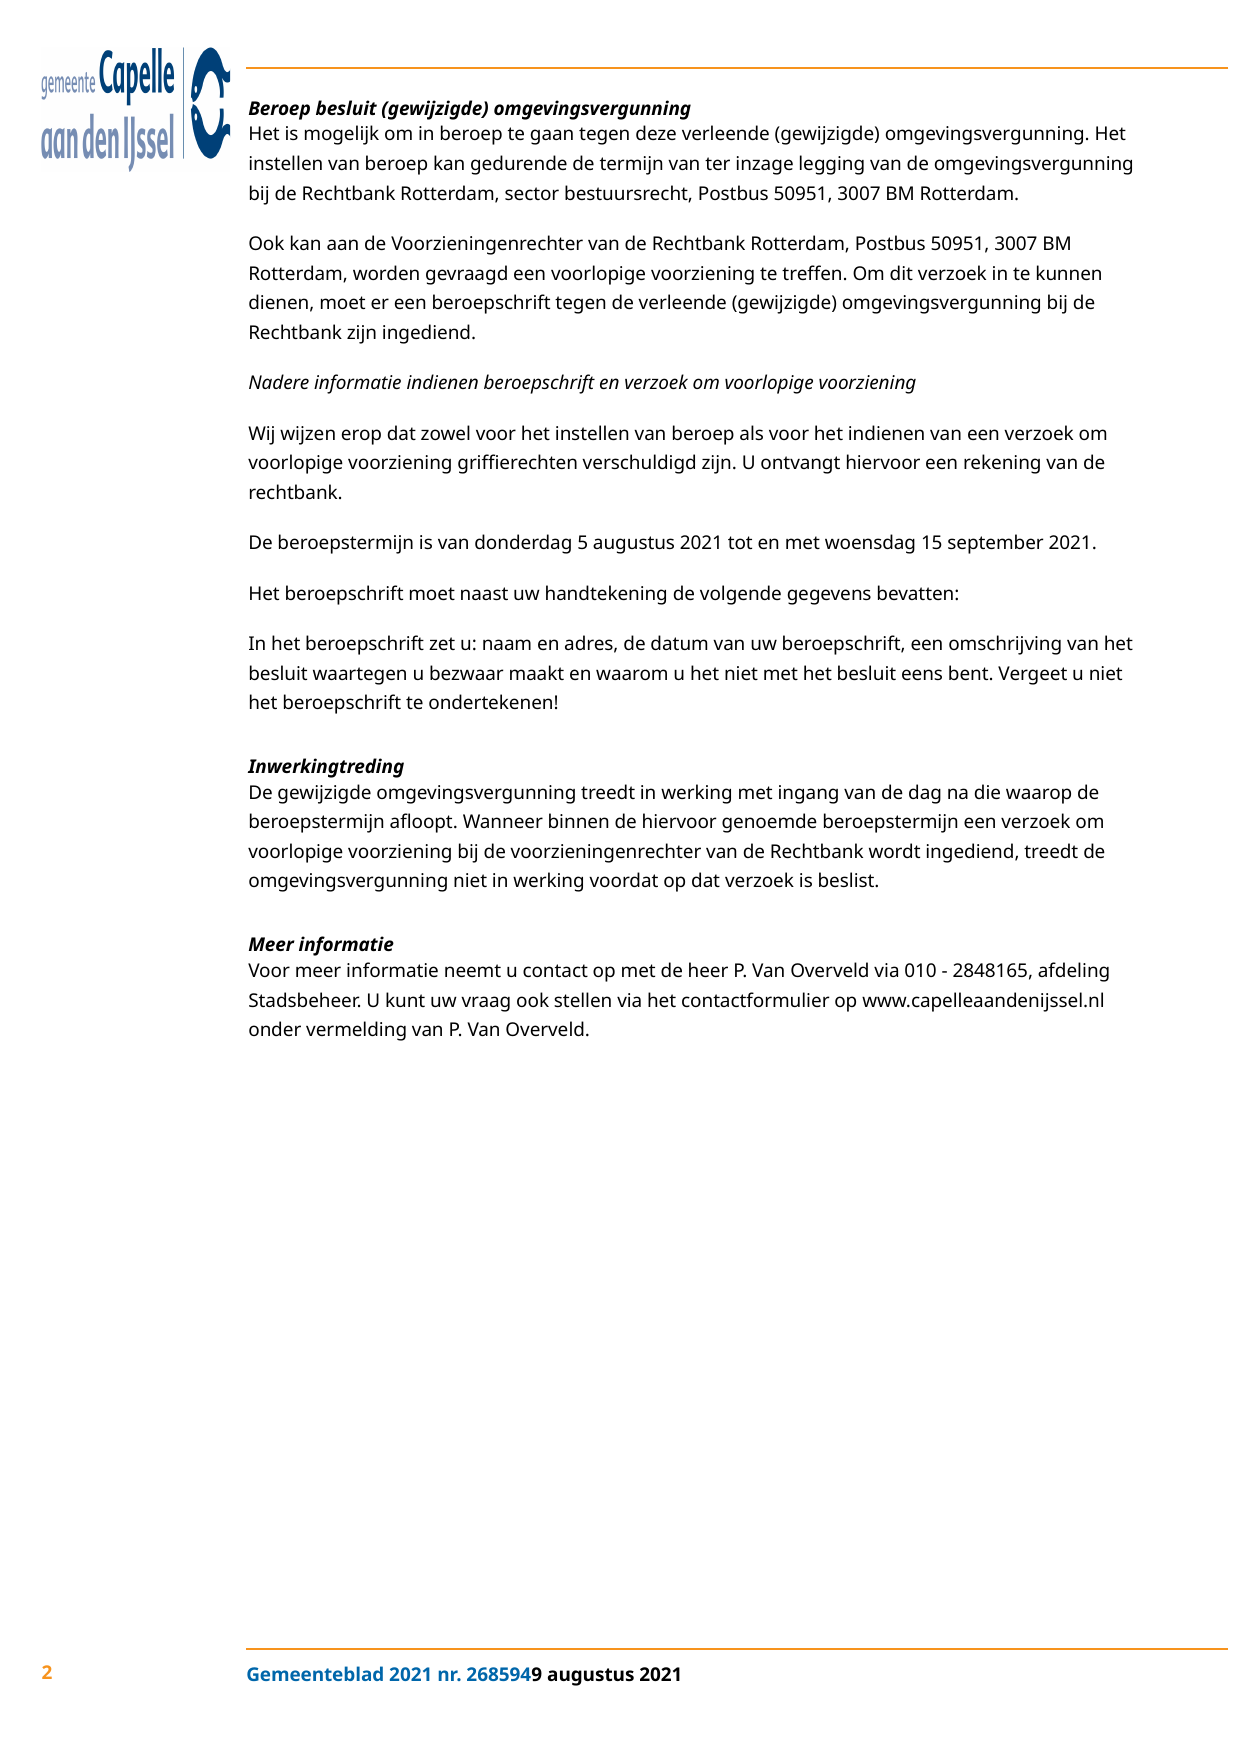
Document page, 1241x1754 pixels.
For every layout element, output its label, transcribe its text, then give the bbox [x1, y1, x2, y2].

text De gewijzigde omgevingsvergunning treedt in werking met ingang van de dag na die waarop de beroepstermijn afloopt. Wanneer binnen de hiervoor genoemde beroepstermijn een verzoek om voorlopige voorziening bij de voorzieningenrechter van de Rechtbank wordt ingediend, treedt de omgevingsvergunning niet in werking voordat op dat verzoek is beslist. [248, 779, 1152, 893]
text Voor meer informatie neemt u contact op met de heer P. Van Overveld via 010 - 2848165, afdeling Stadsbeheer. U kunt uw vraag ook stellen via het contactformulier op www.capelleaandenijssel.nl onder vermelding van P. Van Overveld. [248, 957, 1152, 1042]
text Meer informatie [248, 932, 1152, 957]
text Inwerkingtreding [248, 753, 1152, 779]
picture [41, 47, 231, 172]
text Nadere informatie indienen beroepschrift en verzoek om voorlopige voorziening [248, 369, 1152, 395]
text Het is mogelijk om in beroep te gaan tegen deze verleende (gewijzigde) omgevingsvergunning. Het instellen van beroep kan gedurende de termijn van ter inzage legging van de omgevingsvergunning bij de Rechtbank Rotterdam, sector bestuursrecht, Postbus 50951, 3007 BM Rotterdam. [248, 121, 1152, 205]
text Het beroepschrift moet naast uw handtekening de volgende gegevens bevatten: [248, 580, 1152, 605]
text In het beroepschrift zet u: naam en adres, de datum van uw beroepschrift, een omschrijving van het besluit waartegen u bezwaar maakt en waarom u het niet met het besluit eens bent. Vergeet u niet het beroepschrift te ondertekenen! [248, 630, 1152, 715]
text Beroep besluit (gewijzigde) omgevingsvergunning [248, 95, 1152, 121]
text Wij wijzen erop dat zowel voor het instellen van beroep als voor het indienen van een verzoek om voorlopige voorziening griffierechten verschuldigd zijn. U ontvangt hiervoor een rekening van de rechtbank. [248, 420, 1152, 504]
text Ook kan aan de Voorzieningenrechter van de Rechtbank Rotterdam, Postbus 50951, 3007 BM Rotterdam, worden gevraagd een voorlopige voorziening te treffen. Om dit verzoek in te kunnen dienen, moet er een beroepschrift tegen de verleende (gewijzigde) omgevingsvergunning bij de Rechtbank zijn ingediend. [248, 230, 1152, 344]
text De beroepstermijn is van donderdag 5 augustus 2021 tot en met woensdag 15 september 2021. [248, 529, 1152, 555]
